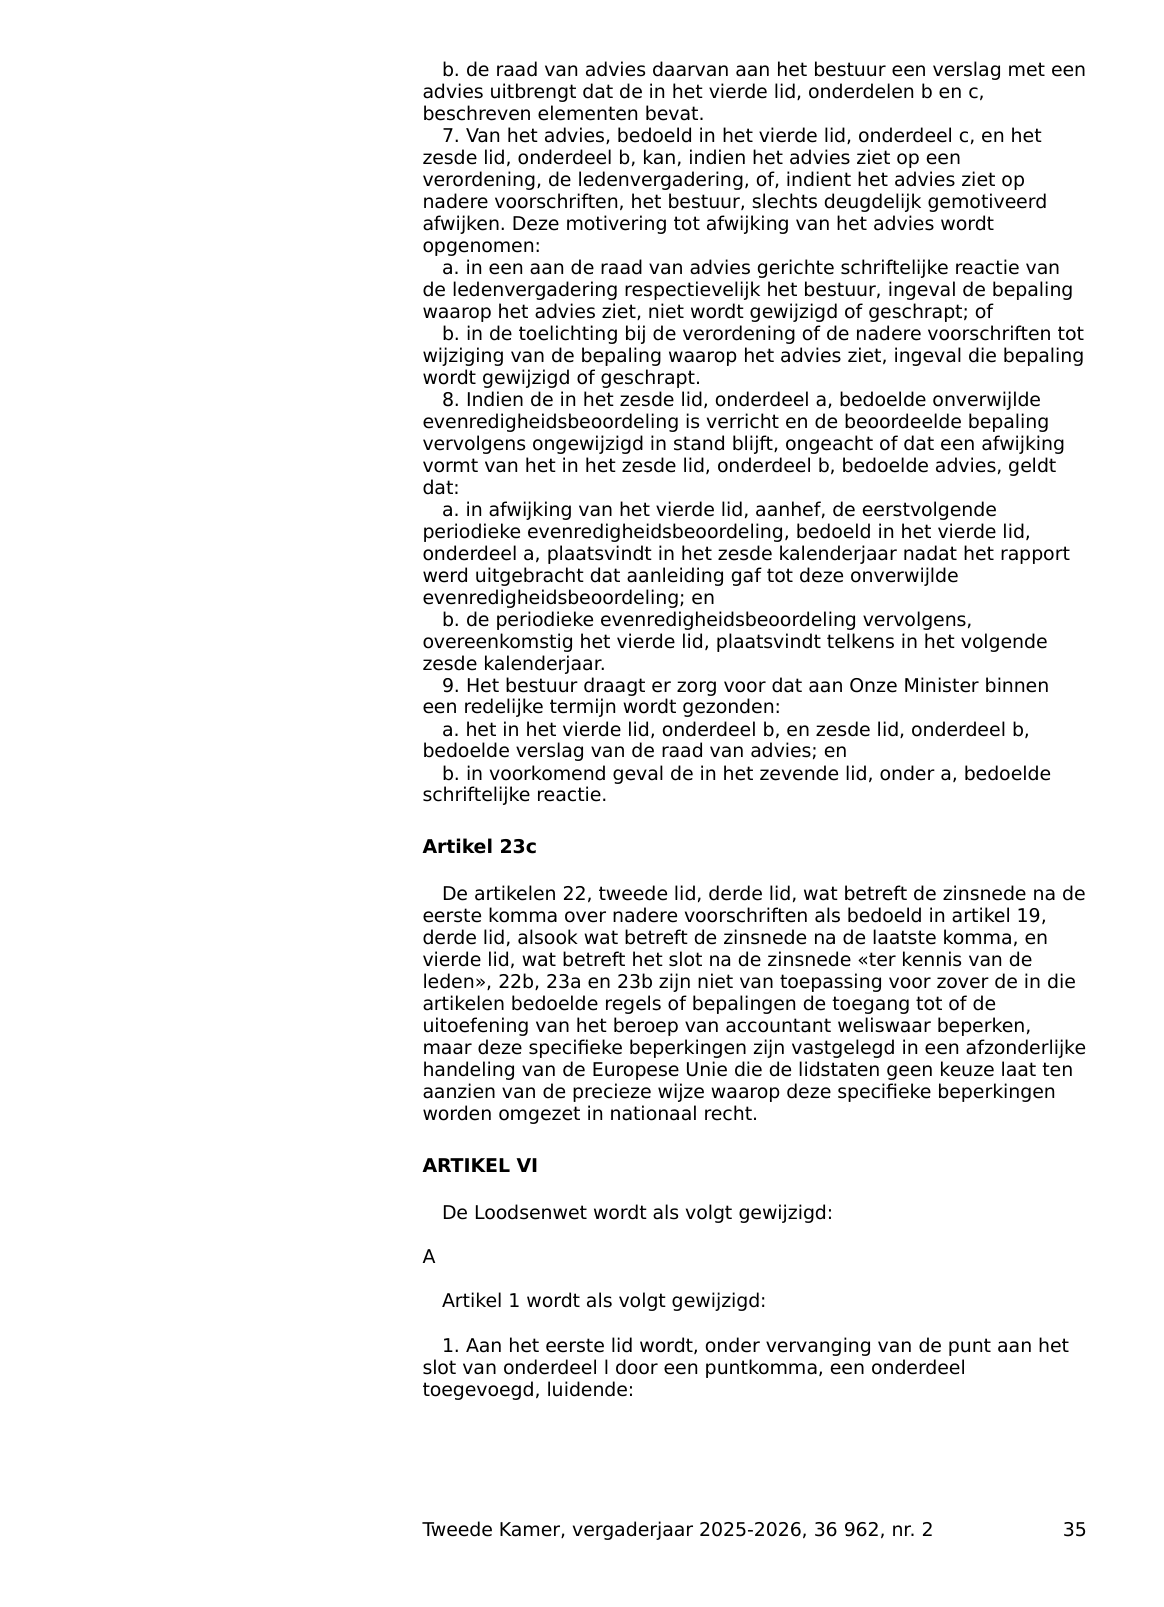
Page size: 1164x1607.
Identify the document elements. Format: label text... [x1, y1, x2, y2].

text b. de raad van advies daarvan aan het bestuur een verslag met een advies uitbrengt dat de in het vierde lid, onderdelen b en c, beschreven elementen bevat. [422, 59, 1087, 125]
text a. in afwijking van het vierde lid, aanhef, de eerstvolgende periodieke evenredigheidsbeoordeling, bedoeld in het vierde lid, onderdeel a, plaatsvindt in het zesde kalenderjaar nadat het rapport werd uitgebracht dat aanleiding gaf tot deze onverwijlde evenredigheidsbeoordeling; en [422, 499, 1087, 608]
text 7. Van het advies, bedoeld in het vierde lid, onderdeel c, en het zesde lid, onderdeel b, kan, indien het advies ziet op een verordening, de ledenvergadering, of, indient het advies ziet op nadere voorschriften, het bestuur, slechts deugdelijk gemotiveerd afwijken. Deze motivering tot afwijking van het advies wordt opgenomen: [422, 125, 1087, 257]
text b. in voorkomend geval de in het zevende lid, onder a, bedoelde schriftelijke reactie. [422, 762, 1087, 806]
text 1. Aan het eerste lid wordt, onder vervanging van de punt aan het slot van onderdeel l door een puntkomma, een onderdeel toegevoegd, luidende: [422, 1334, 1087, 1401]
text b. in de toelichting bij de verordening of de nadere voorschriften tot wijziging van de bepaling waarop het advies ziet, ingeval die bepaling wordt gewijzigd of geschrapt. [422, 323, 1087, 389]
text a. het in het vierde lid, onderdeel b, en zesde lid, onderdeel b, bedoelde verslag van de raad van advies; en [422, 718, 1087, 762]
text b. de periodieke evenredigheidsbeoordeling vervolgens, overeenkomstig het vierde lid, plaatsvindt telkens in het volgende zesde kalenderjaar. [422, 608, 1087, 674]
text 8. Indien de in het zesde lid, onderdeel a, bedoelde onverwijlde evenredigheidsbeoordeling is verricht en de beoordeelde bepaling vervolgens ongewijzigd in stand blijft, ongeacht of dat een afwijking vormt van het in het zesde lid, onderdeel b, bedoelde advies, geldt dat: [422, 389, 1087, 499]
text A [422, 1246, 1087, 1268]
text De artikelen 22, tweede lid, derde lid, wat betreft de zinsnede na de eerste komma over nadere voorschriften als bedoeld in artikel 19, derde lid, alsook wat betreft de zinsnede na de laatste komma, en vierde lid, wat betreft het slot na de zinsnede «ter kennis van de leden», 22b, 23a en 23b zijn niet van toepassing voor zover de in die artikelen bedoelde regels of bepalingen de toegang tot of de uitoefening van het beroep van accountant weliswaar beperken, maar deze specifieke beperkingen zijn vastgelegd in een afzonderlijke handeling van de Europese Unie die de lidstaten geen keuze laat ten aanzien van de precieze wijze waarop deze specifieke beperkingen worden omgezet in nationaal recht. [422, 883, 1087, 1125]
subtitle Artikel 23c [422, 836, 1087, 858]
text Artikel 1 wordt als volgt gewijzigd: [422, 1290, 1087, 1312]
subtitle ARTIKEL VI [422, 1155, 1087, 1177]
text a. in een aan de raad van advies gerichte schriftelijke reactie van de ledenvergadering respectievelijk het bestuur, ingeval de bepaling waarop het advies ziet, niet wordt gewijzigd of geschrapt; of [422, 257, 1087, 323]
text 9. Het bestuur draagt er zorg voor dat aan Onze Minister binnen een redelijke termijn wordt gezonden: [422, 674, 1087, 718]
text De Loodsenwet wordt als volgt gewijzigd: [422, 1202, 1087, 1224]
